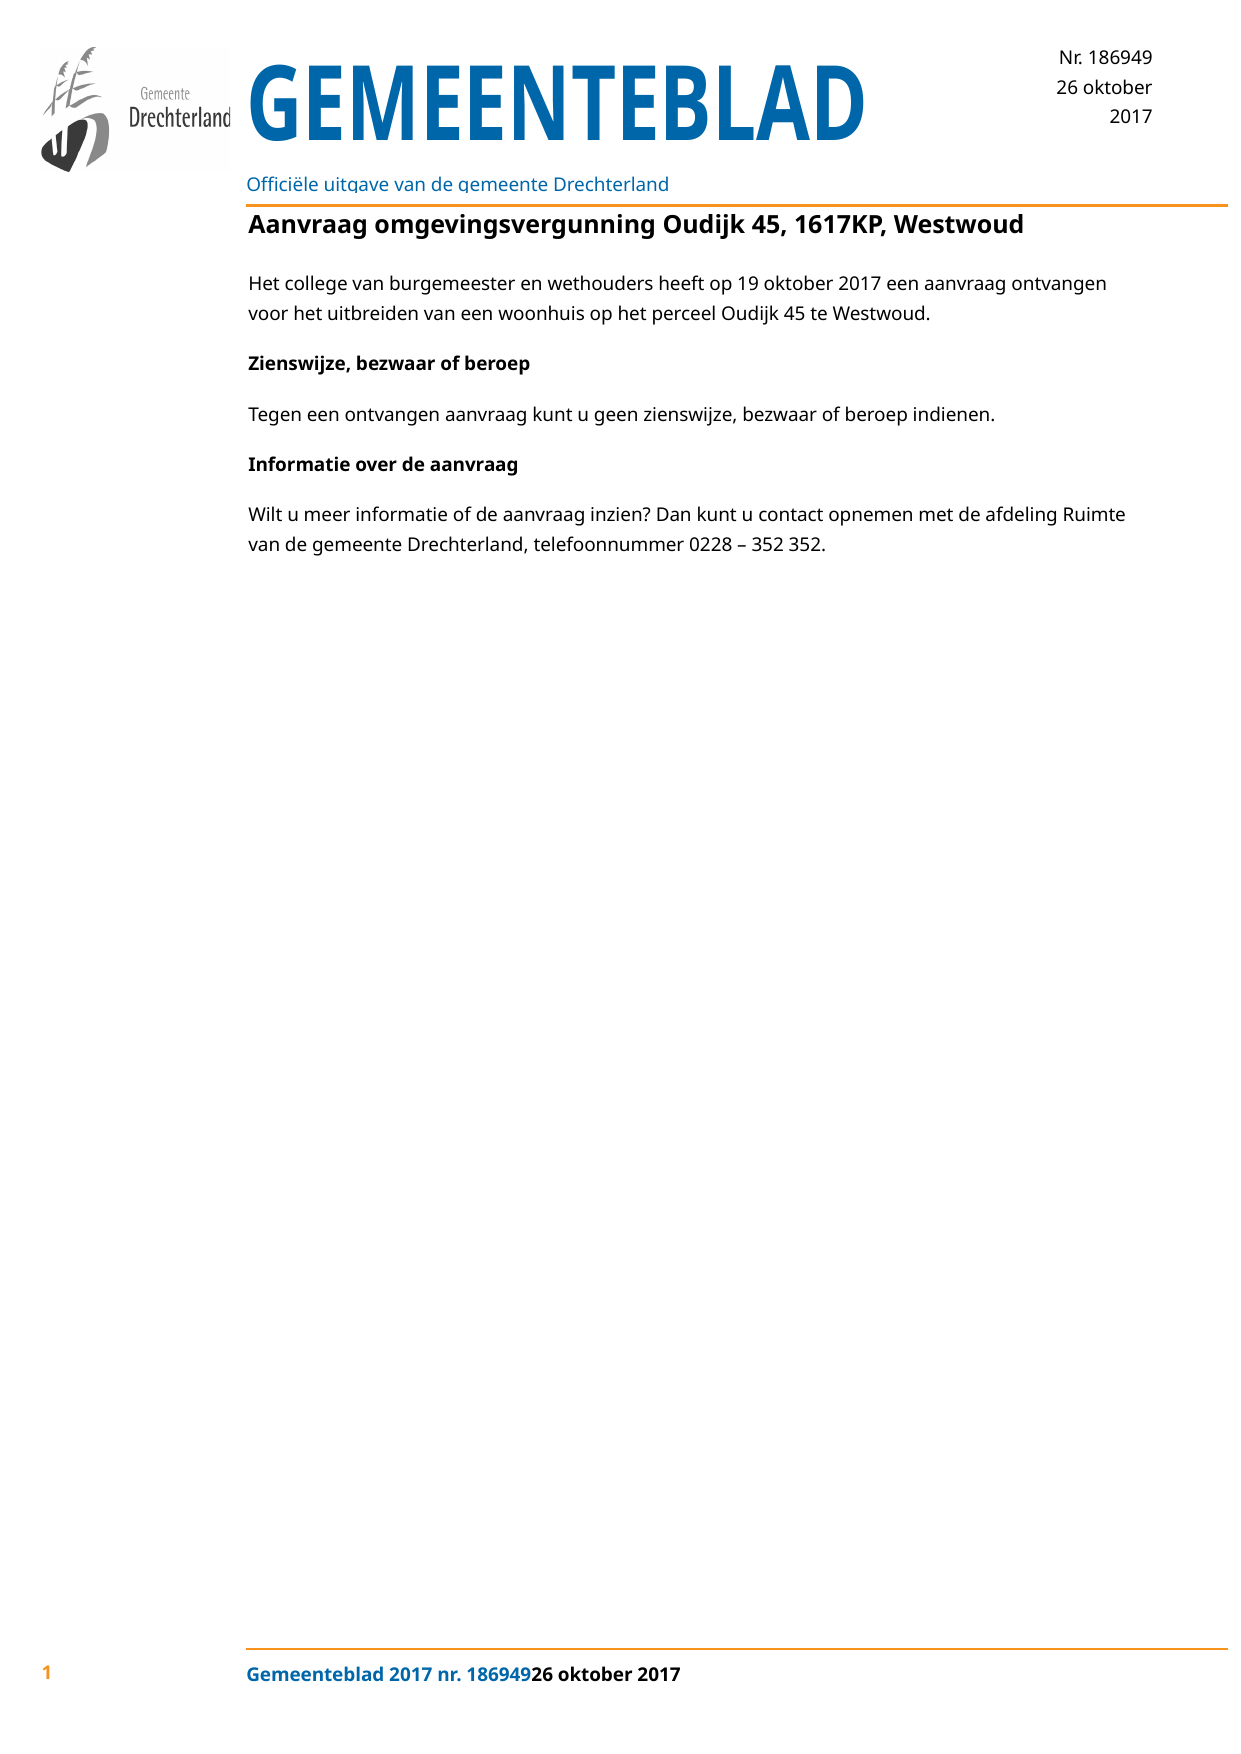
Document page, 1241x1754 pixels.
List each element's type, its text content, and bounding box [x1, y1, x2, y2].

text Wilt u meer informatie of de aanvraag inzien? Dan kunt u contact opnemen met de afdeling Ruimte van de gemeente Drechterland, telefoonnummer 0228 – 352 352. [248, 502, 1152, 557]
text Het college van burgemeester en wethouders heeft op 19 oktober 2017 een aanvraag ontvangen voor het uitbreiden van een woonhuis op het perceel Oudijk 45 te Westwoud. [248, 270, 1152, 326]
picture [41, 47, 231, 172]
text Informatie over de aanvraag [248, 451, 1152, 477]
text Aanvraag omgevingsvergunning Oudijk 45, 1617KP, Westwoud [248, 207, 1152, 241]
text Tegen een ontvangen aanvraag kunt u geen zienswijze, bezwaar of beroep indienen. [248, 401, 1152, 426]
text Zienswijze, bezwaar of beroep [248, 350, 1152, 376]
